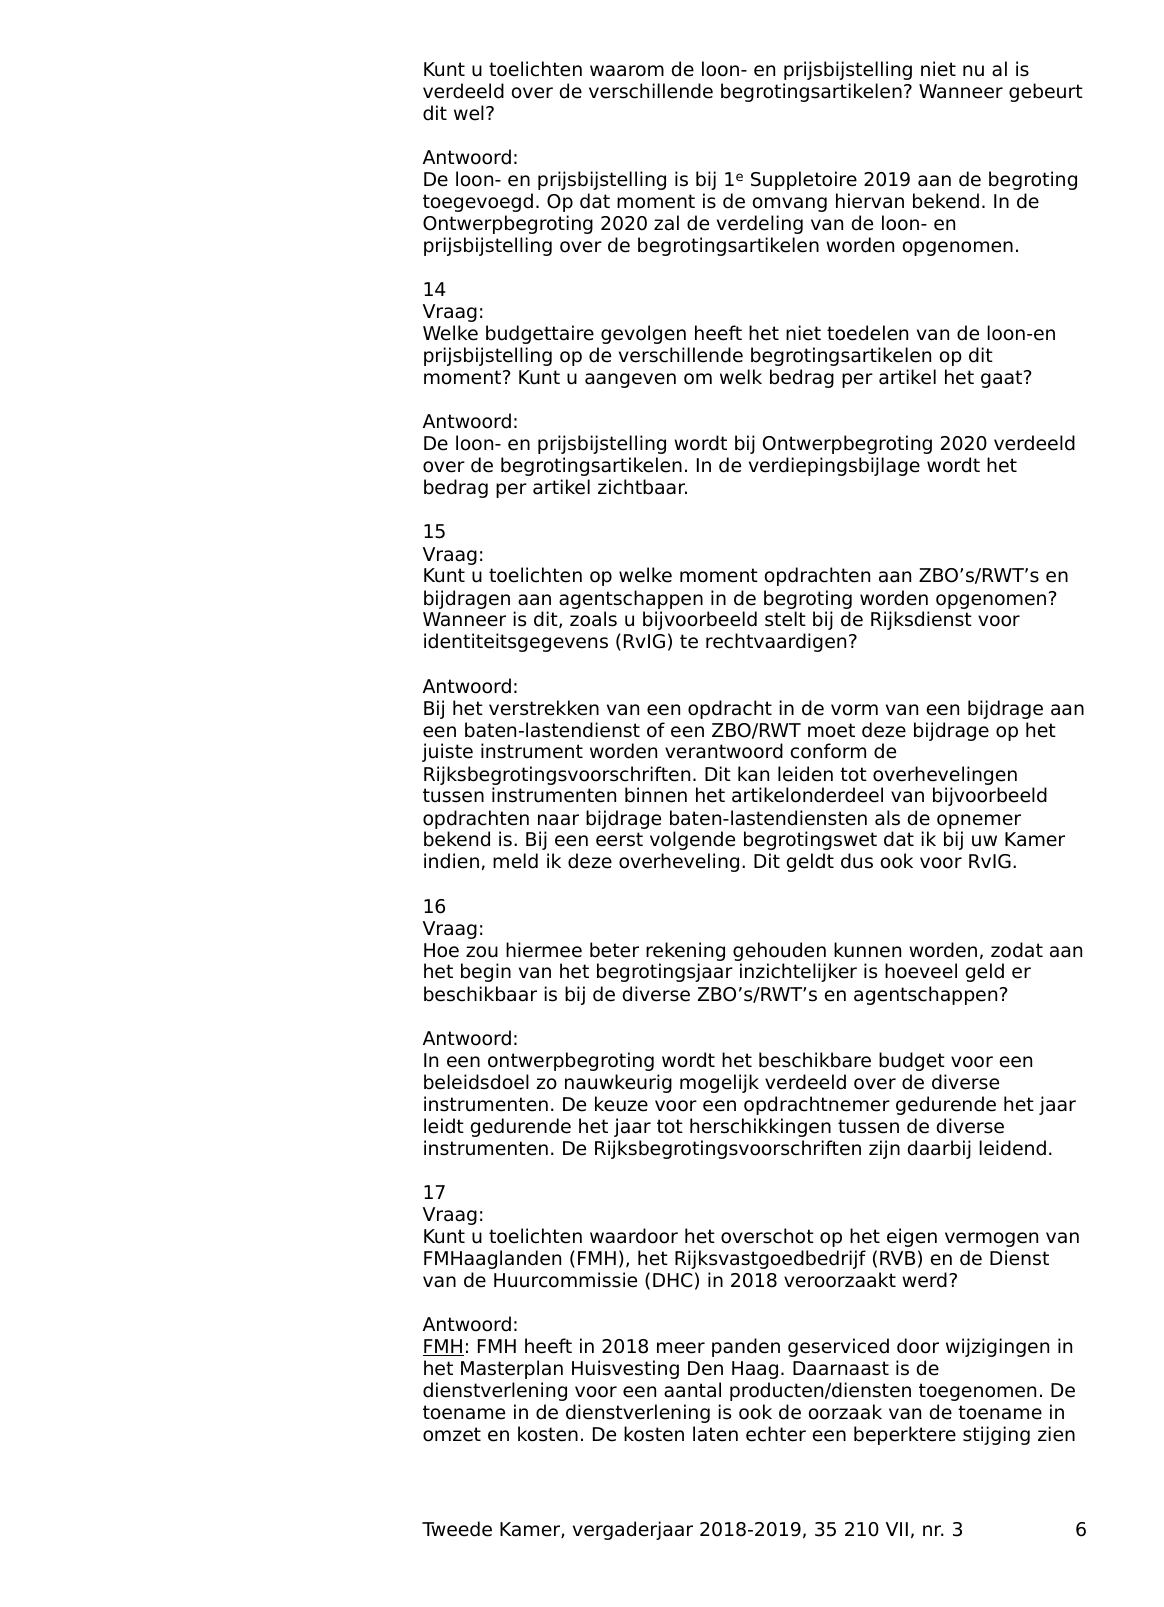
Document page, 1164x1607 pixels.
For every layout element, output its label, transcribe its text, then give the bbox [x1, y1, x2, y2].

text Welke budgettaire gevolgen heeft het niet toedelen van de loon-en prijsbijstelling op de verschillende begrotingsartikelen op dit moment? Kunt u aangeven om welk bedrag per artikel het gaat? [422, 323, 1087, 389]
text 14 [422, 279, 1087, 301]
text Kunt u toelichten op welke moment opdrachten aan ZBO’s/RWT’s en bijdragen aan agentschappen in de begroting worden opgenomen? Wanneer is dit, zoals u bijvoorbeeld stelt bij de Rijksdienst voor identiteitsgegevens (RvIG) te rechtvaardigen? [422, 565, 1087, 653]
text Antwoord: [422, 1314, 1087, 1336]
text 15 [422, 521, 1087, 543]
text De loon- en prijsbijstelling wordt bij Ontwerpbegroting 2020 verdeeld over de begrotingsartikelen. In de verdiepingsbijlage wordt het bedrag per artikel zichtbaar. [422, 433, 1087, 499]
text Antwoord: [422, 411, 1087, 433]
text 16 [422, 896, 1087, 917]
text Vraag: [422, 917, 1087, 939]
text Vraag: [422, 543, 1087, 565]
text In een ontwerpbegroting wordt het beschikbare budget voor een beleidsdoel zo nauwkeurig mogelijk verdeeld over de diverse instrumenten. De keuze voor een opdrachtnemer gedurende het jaar leidt gedurende het jaar tot herschikkingen tussen de diverse instrumenten. De Rijksbegrotingsvoorschriften zijn daarbij leidend. [422, 1049, 1087, 1159]
text Vraag: [422, 301, 1087, 323]
text Antwoord: [422, 676, 1087, 697]
text Kunt u toelichten waarom de loon- en prijsbijstelling niet nu al is verdeeld over de verschillende begrotingsartikelen? Wanneer gebeurt dit wel? [422, 59, 1087, 125]
text Antwoord: [422, 1028, 1087, 1049]
text 17 [422, 1182, 1087, 1204]
text Antwoord: [422, 147, 1087, 169]
text De loon- en prijsbijstelling is bij 1e Suppletoire 2019 aan de begroting toegevoegd. Op dat moment is de omvang hiervan bekend. In de Ontwerpbegroting 2020 zal de verdeling van de loon- en prijsbijstelling over de begrotingsartikelen worden opgenomen. [422, 169, 1087, 257]
text FMH: FMH heeft in 2018 meer panden geserviced door wijzigingen in het Masterplan Huisvesting Den Haag. Daarnaast is de dienstverlening voor een aantal producten/diensten toegenomen. De toename in de dienstverlening is ook de oorzaak van de toename in omzet en kosten. De kosten laten echter een beperktere stijging zien [422, 1336, 1087, 1446]
text Hoe zou hiermee beter rekening gehouden kunnen worden, zodat aan het begin van het begrotingsjaar inzichtelijker is hoeveel geld er beschikbaar is bij de diverse ZBO’s/RWT’s en agentschappen? [422, 939, 1087, 1005]
text Bij het verstrekken van een opdracht in de vorm van een bijdrage aan een baten-lastendienst of een ZBO/RWT moet deze bijdrage op het juiste instrument worden verantwoord conform de Rijksbegrotingsvoorschriften. Dit kan leiden tot overhevelingen tussen instrumenten binnen het artikelonderdeel van bijvoorbeeld opdrachten naar bijdrage baten-lastendiensten als de opnemer bekend is. Bij een eerst volgende begrotingswet dat ik bij uw Kamer indien, meld ik deze overheveling. Dit geldt dus ook voor RvIG. [422, 697, 1087, 873]
text Kunt u toelichten waardoor het overschot op het eigen vermogen van FMHaaglanden (FMH), het Rijksvastgoedbedrijf (RVB) en de Dienst van de Huurcommissie (DHC) in 2018 veroorzaakt werd? [422, 1226, 1087, 1292]
text Vraag: [422, 1204, 1087, 1226]
